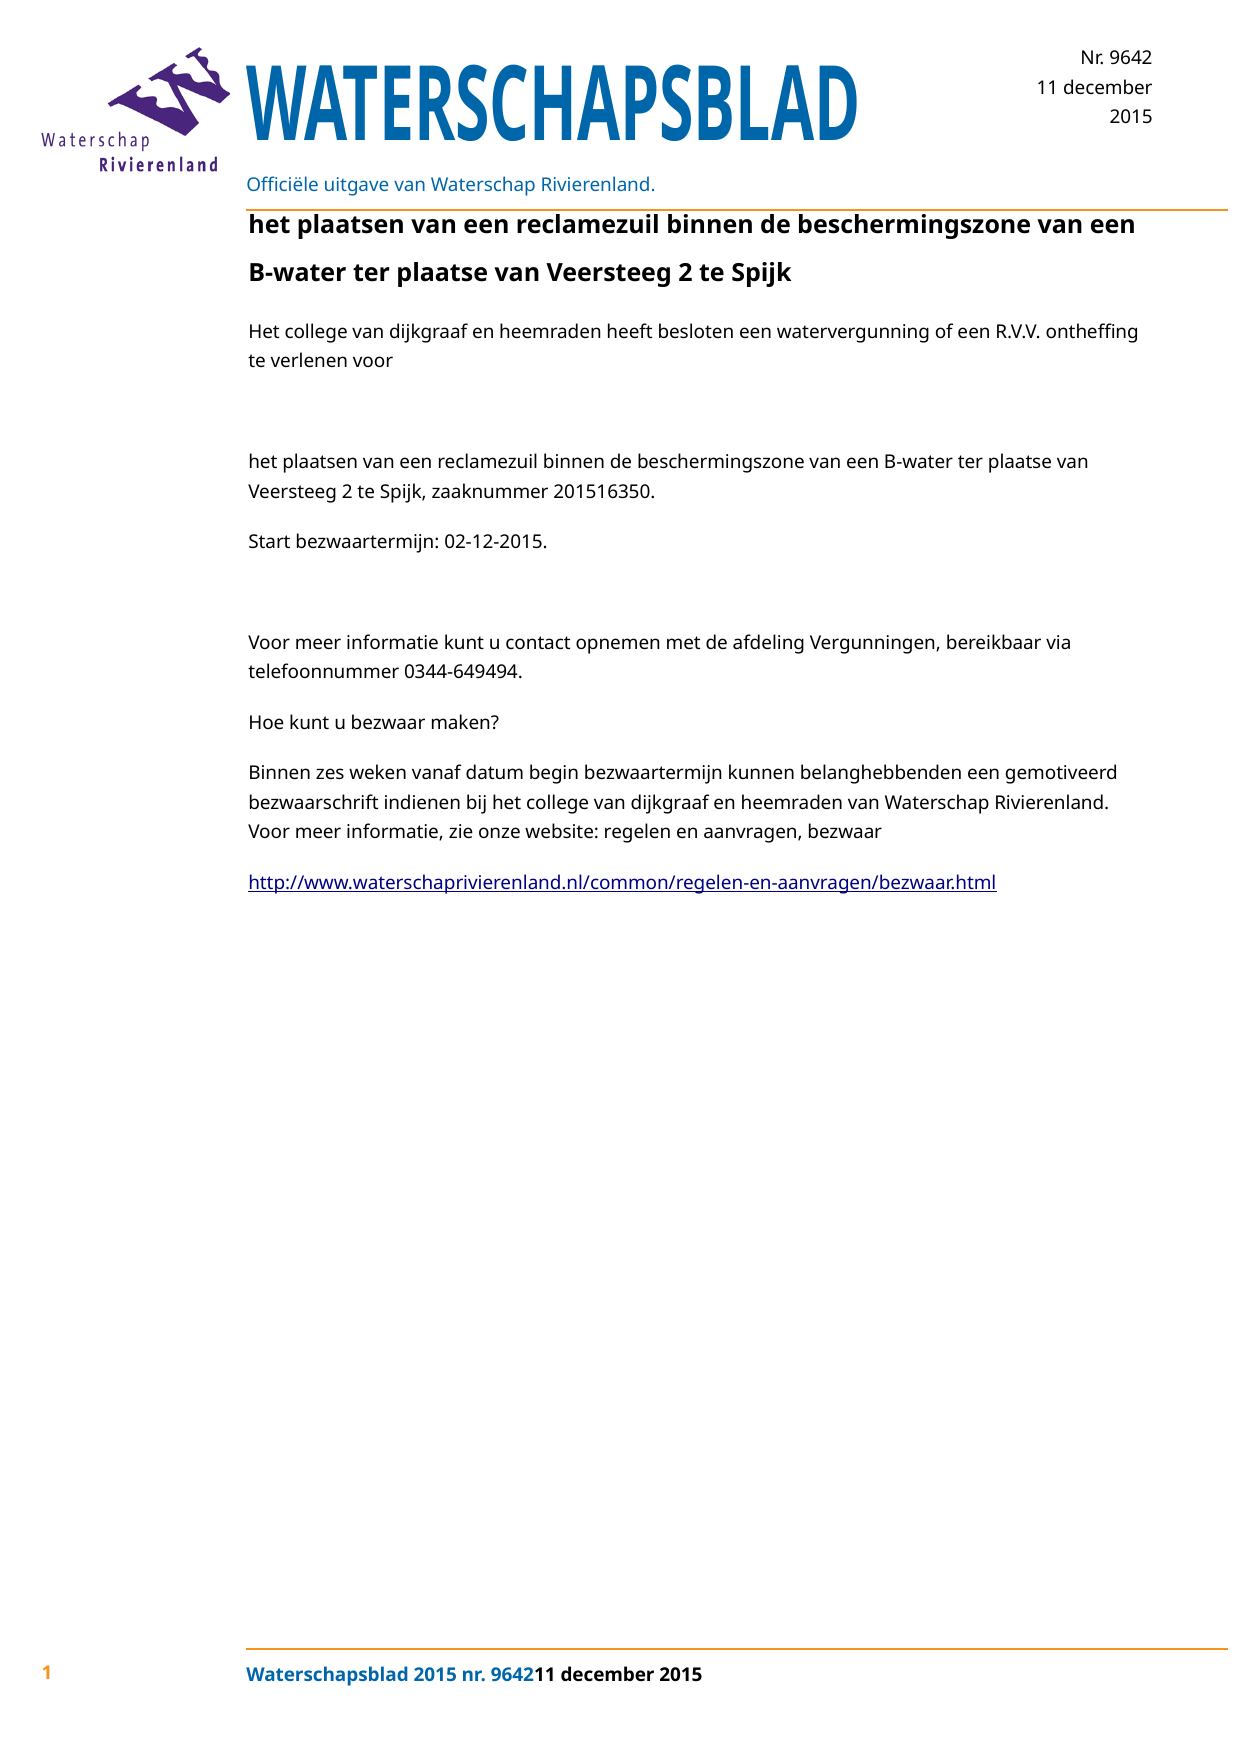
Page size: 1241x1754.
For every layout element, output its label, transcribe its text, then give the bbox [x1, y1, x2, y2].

text Voor meer informatie kunt u contact opnemen met de afdeling Vergunningen, bereikbaar via telefoonnummer 0344-649494. [248, 629, 1152, 684]
text het plaatsen van een reclamezuil binnen de beschermingszone van een B-water ter plaatse van Veersteeg 2 te Spijk, zaaknummer 201516350. [248, 448, 1152, 504]
text Start bezwaartermijn: 02-12-2015. [248, 528, 1152, 554]
picture [41, 47, 231, 172]
text http://www.waterschaprivierenland.nl/common/regelen-en-aanvragen/bezwaar.html [248, 869, 1152, 895]
text Binnen zes weken vanaf datum begin bezwaartermijn kunnen belanghebbenden een gemotiveerd bezwaarschrift indienen bij het college van dijkgraaf en heemraden van Waterschap Rivierenland. Voor meer informatie, zie onze website: regelen en aanvragen, bezwaar [248, 759, 1152, 844]
text het plaatsen van een reclamezuil binnen de beschermingszone van een B-water ter plaatse van Veersteeg 2 te Spijk [248, 211, 1152, 288]
text Het college van dijkgraaf en heemraden heeft besloten een watervergunning of een R.V.V. ontheffing te verlenen voor [248, 318, 1152, 373]
text Hoe kunt u bezwaar maken? [248, 709, 1152, 735]
